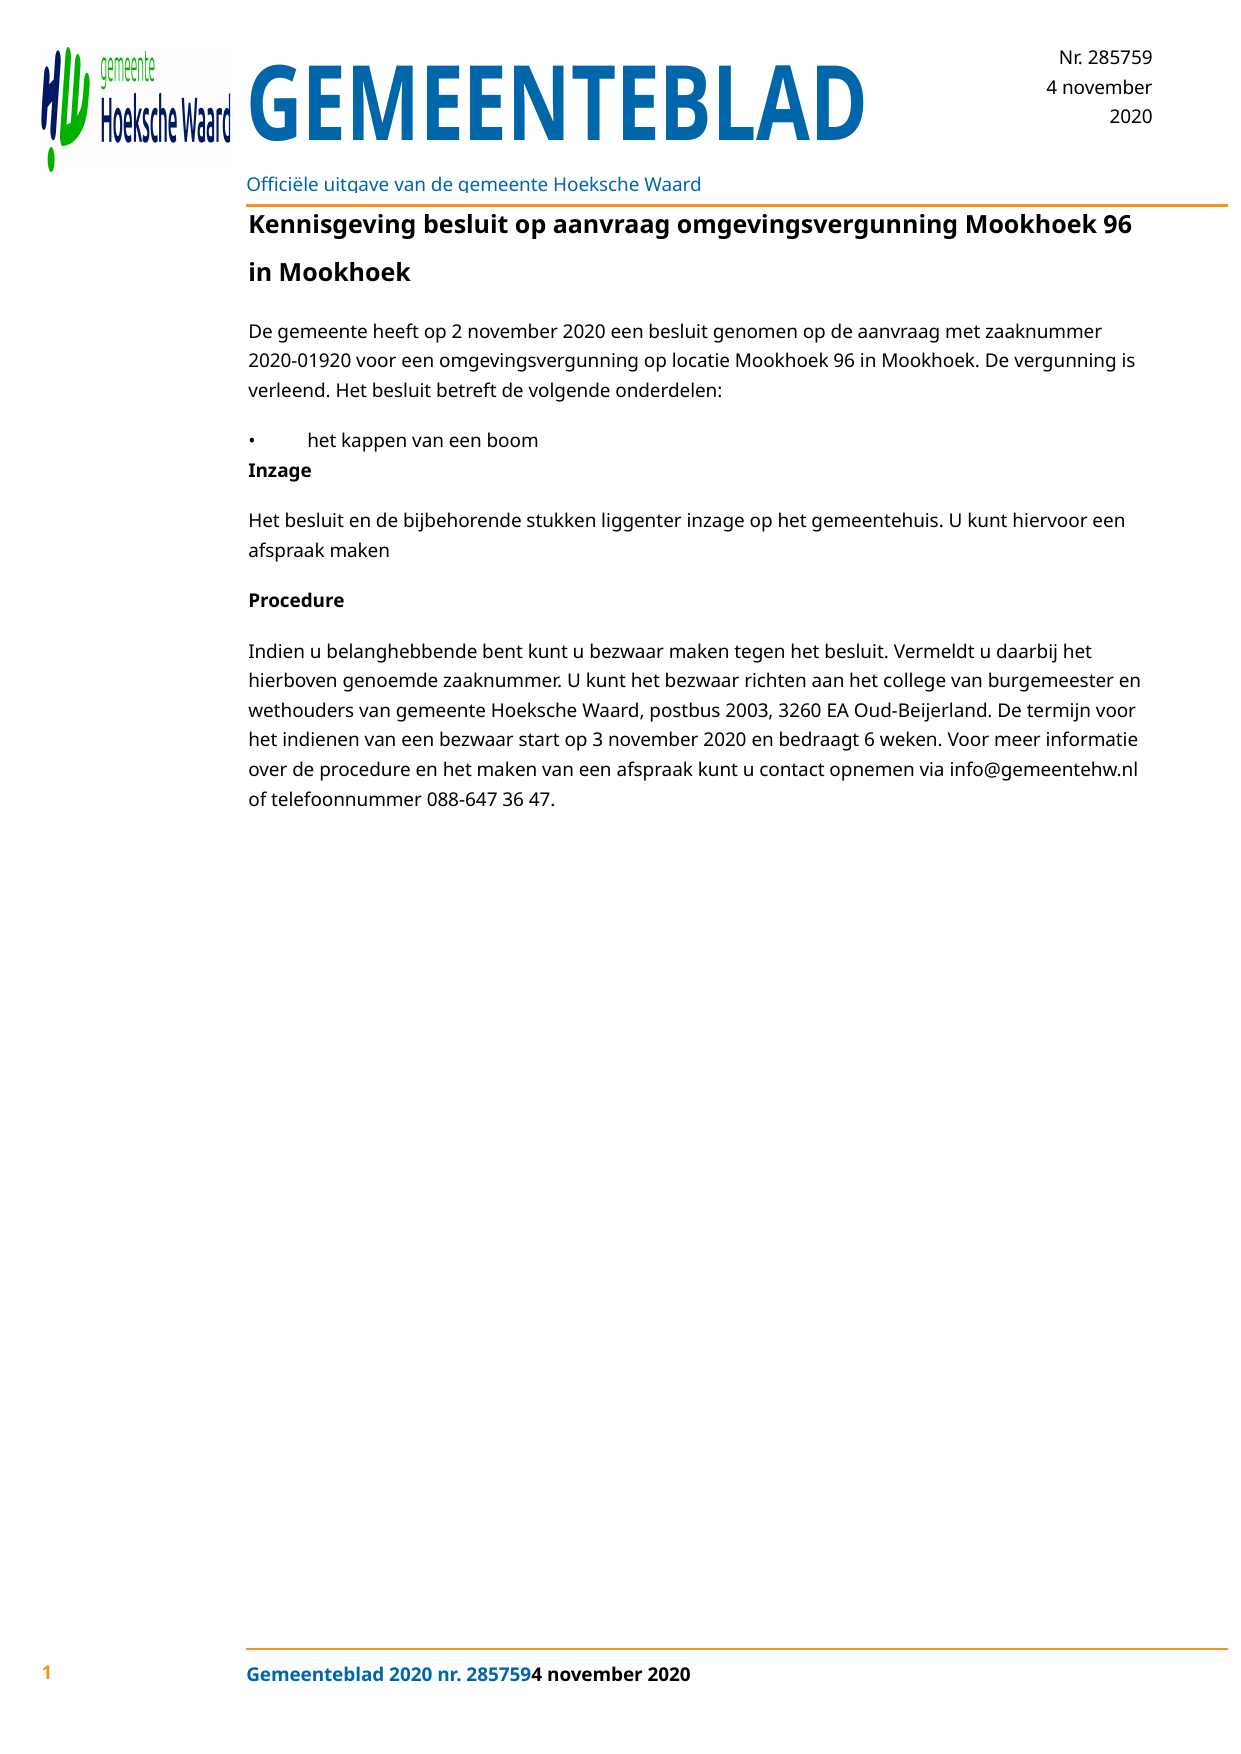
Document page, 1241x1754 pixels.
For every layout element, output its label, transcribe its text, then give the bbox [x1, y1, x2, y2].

text Het besluit en de bijbehorende stukken liggenter inzage op het gemeentehuis. U kunt hiervoor een afspraak maken [248, 507, 1152, 563]
picture [41, 47, 231, 172]
text Indien u belanghebbende bent kunt u bezwaar maken tegen het besluit. Vermeldt u daarbij het hierboven genoemde zaaknummer. U kunt het bezwaar richten aan het college van burgemeester en wethouders van gemeente Hoeksche Waard, postbus 2003, 3260 EA Oud-Beijerland. De termijn voor het indienen van een bezwaar start op 3 november 2020 en bedraagt 6 weken. Voor meer informatie over de procedure en het maken van een afspraak kunt u contact opnemen via info@gemeentehw.nl of telefoonnummer 088-647 36 47. [248, 638, 1152, 812]
list het kappen van een boom [248, 427, 1152, 453]
text Kennisgeving besluit op aanvraag omgevingsvergunning Mookhoek 96 in Mookhoek [248, 207, 1152, 288]
text Procedure [248, 587, 1152, 613]
text De gemeente heeft op 2 november 2020 een besluit genomen op de aanvraag met zaaknummer 2020-01920 voor een omgevingsvergunning op locatie Mookhoek 96 in Mookhoek. De vergunning is verleend. Het besluit betreft de volgende onderdelen: [248, 318, 1152, 403]
text Inzage [248, 457, 1152, 483]
